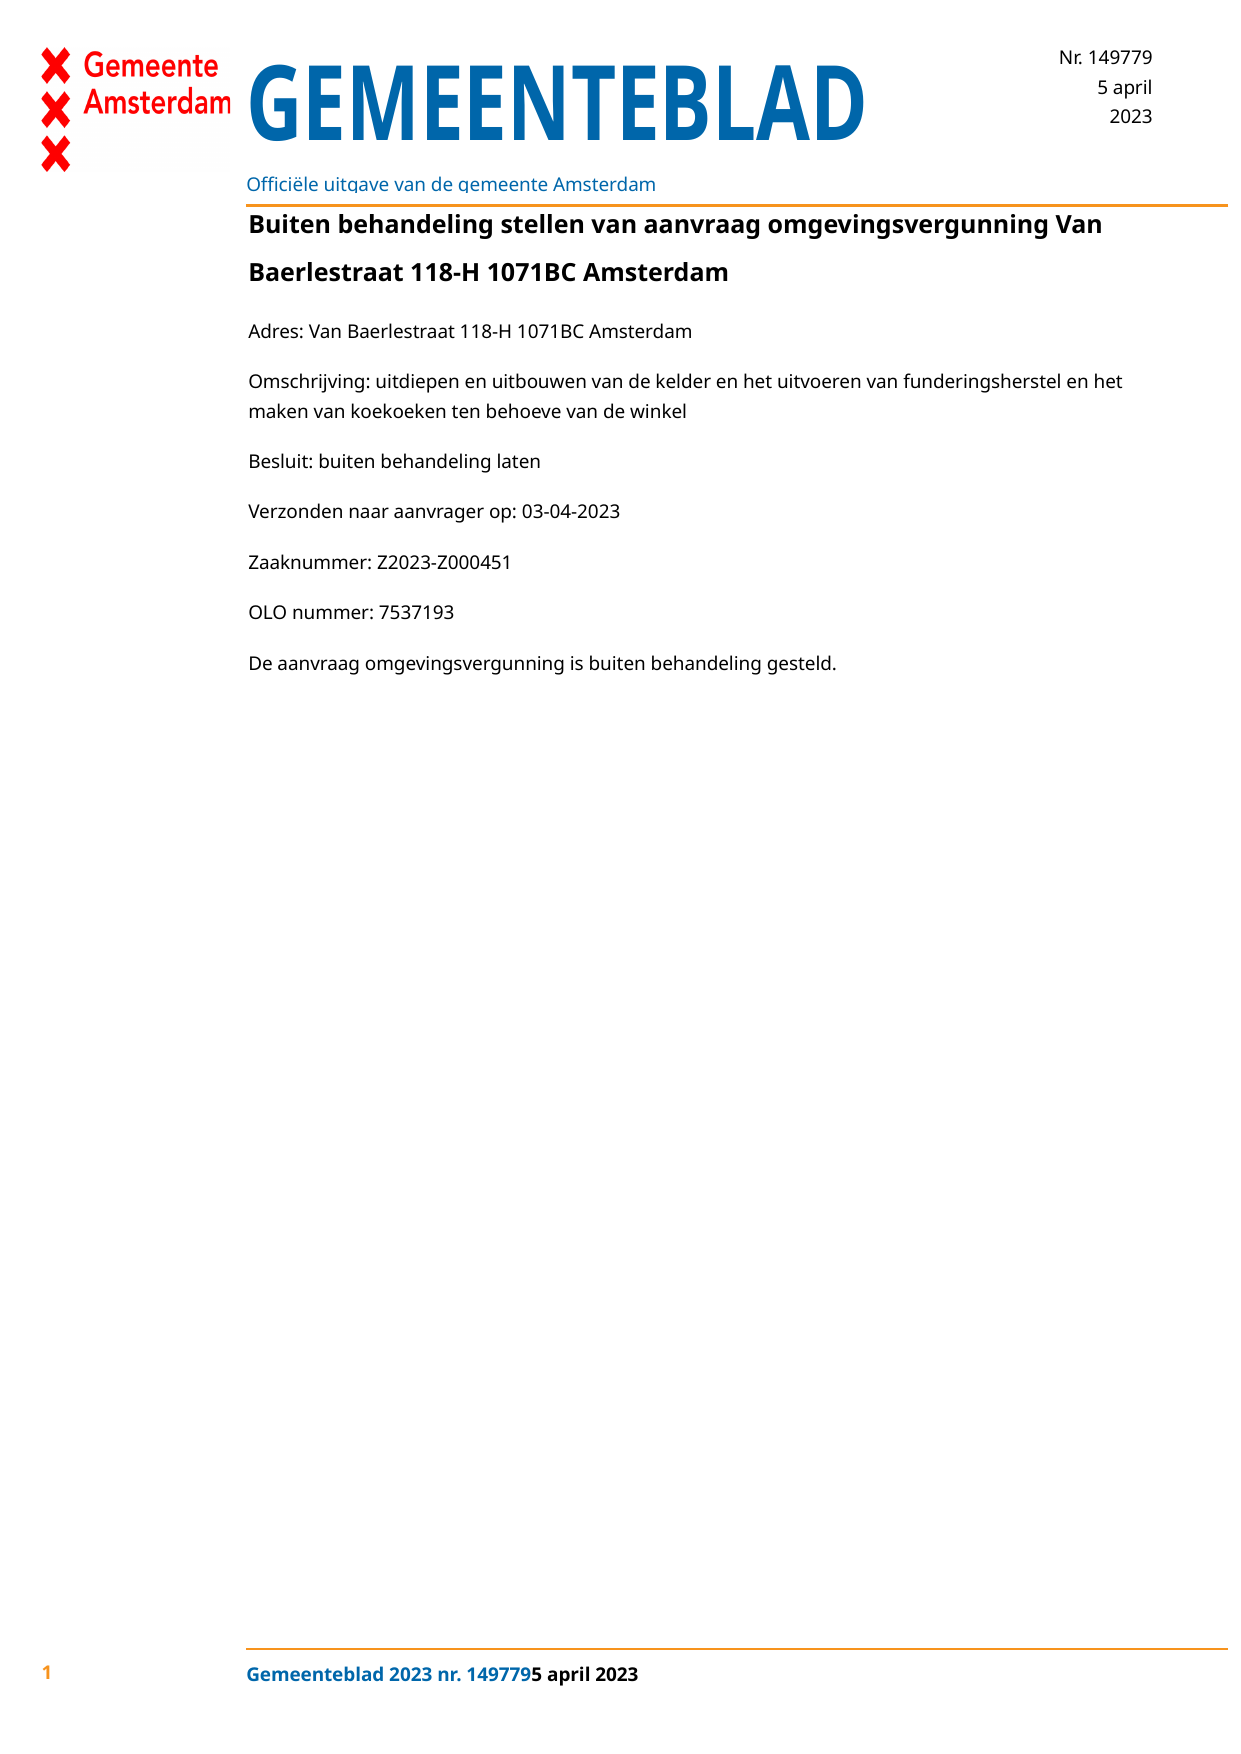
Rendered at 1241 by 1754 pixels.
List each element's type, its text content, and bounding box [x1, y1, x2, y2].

text Adres: Van Baerlestraat 118-H 1071BC Amsterdam [248, 318, 1152, 344]
picture [41, 47, 231, 172]
text Verzonden naar aanvrager op: 03-04-2023 [248, 499, 1152, 524]
text OLO nummer: 7537193 [248, 599, 1152, 625]
text Besluit: buiten behandeling laten [248, 448, 1152, 474]
text Zaaknummer: Z2023-Z000451 [248, 549, 1152, 575]
text Omschrijving: uitdiepen en uitbouwen van de kelder en het uitvoeren van funderingsherstel en het maken van koekoeken ten behoeve van de winkel [248, 368, 1152, 424]
text De aanvraag omgevingsvergunning is buiten behandeling gesteld. [248, 650, 1152, 676]
text Buiten behandeling stellen van aanvraag omgevingsvergunning Van Baerlestraat 118-H 1071BC Amsterdam [248, 207, 1152, 288]
